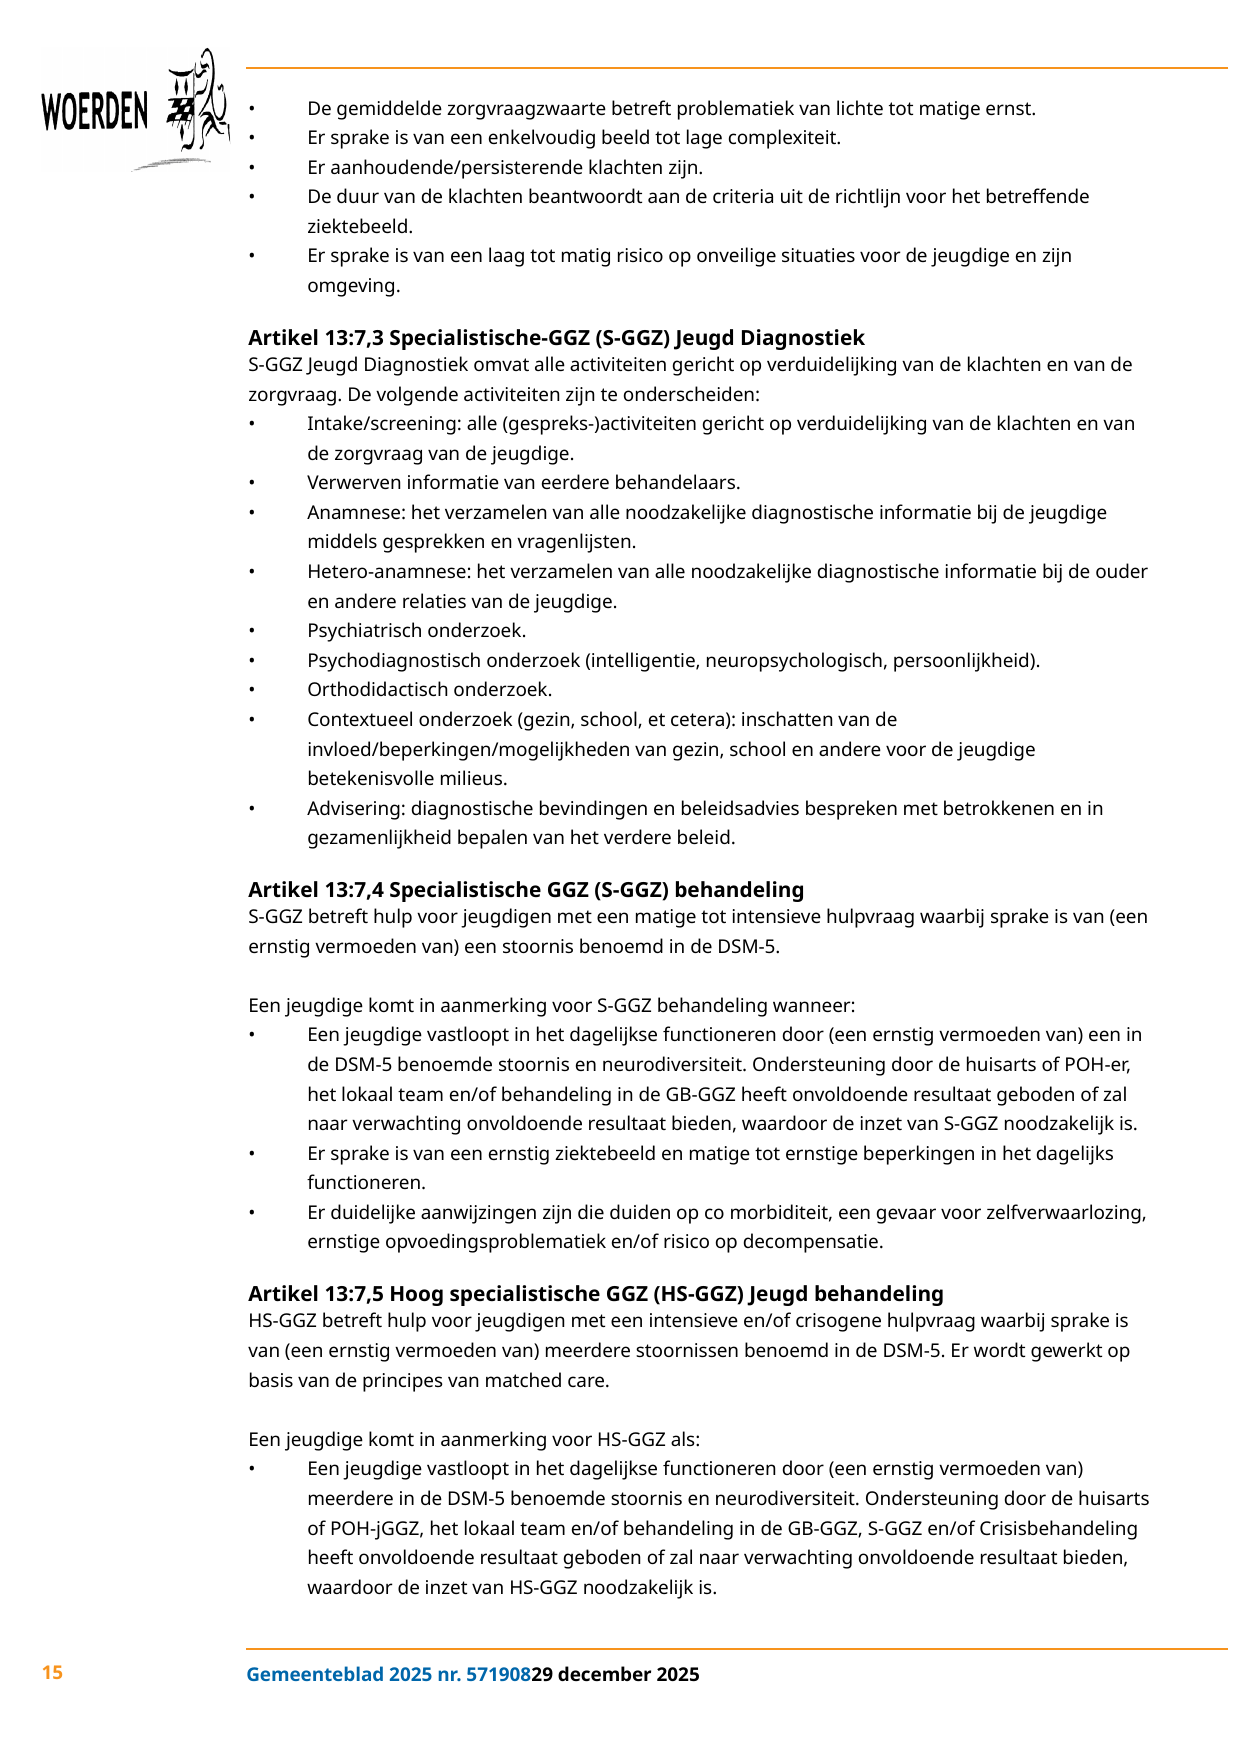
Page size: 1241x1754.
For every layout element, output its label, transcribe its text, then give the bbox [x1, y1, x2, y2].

text S-GGZ Jeugd Diagnostiek omvat alle activiteiten gericht op verduidelijking van de klachten en van de zorgvraag. De volgende activiteiten zijn te onderscheiden: [248, 351, 1152, 406]
list Hetero-anamnese: het verzamelen van alle noodzakelijke diagnostische informatie bij de ouder en andere relaties van de jeugdige. [248, 558, 1152, 613]
list Er sprake is van een enkelvoudig beeld tot lage complexiteit. [248, 124, 1152, 150]
list Er sprake is van een laag tot matig risico op onveilige situaties voor de jeugdige en zijn omgeving. [248, 243, 1152, 298]
list Anamnese: het verzamelen van alle noodzakelijke diagnostische informatie bij de jeugdige middels gesprekken en vragenlijsten. [248, 499, 1152, 554]
list De duur van de klachten beantwoordt aan de criteria uit de richtlijn voor het betreffende ziektebeeld. [248, 183, 1152, 239]
text Een jeugdige komt in aanmerking voor S-GGZ behandeling wanneer: [248, 992, 1152, 1018]
list De gemiddelde zorgvraagzwaarte betreft problematiek van lichte tot matige ernst. [248, 95, 1152, 121]
text Een jeugdige komt in aanmerking voor HS-GGZ als: [248, 1426, 1152, 1452]
list Een jeugdige vastloopt in het dagelijkse functioneren door (een ernstig vermoeden van) een in de DSM-5 benoemde stoornis en neurodiversiteit. Ondersteuning door de huisarts of POH-er, het lokaal team en/of behandeling in de GB-GGZ heeft onvoldoende resultaat geboden of zal naar verwachting onvoldoende resultaat bieden, waardoor de inzet van S-GGZ noodzakelijk is. [248, 1022, 1152, 1136]
text Artikel 13:7,5 Hoog specialistische GGZ (HS-GGZ) Jeugd behandeling [248, 1279, 1152, 1308]
list Orthodidactisch onderzoek. [248, 677, 1152, 702]
picture [41, 47, 231, 172]
text S-GGZ betreft hulp voor jeugdigen met een matige tot intensieve hulpvraag waarbij sprake is van (een ernstig vermoeden van) een stoornis benoemd in de DSM-5. [248, 903, 1152, 959]
list Psychodiagnostisch onderzoek (intelligentie, neuropsychologisch, persoonlijkheid). [248, 647, 1152, 673]
text HS-GGZ betreft hulp voor jeugdigen met een intensieve en/of crisogene hulpvraag waarbij sprake is van (een ernstig vermoeden van) meerdere stoornissen benoemd in de DSM-5. Er wordt gewerkt op basis van de principes van matched care. [248, 1308, 1152, 1392]
text Artikel 13:7,3 Specialistische-GGZ (S-GGZ) Jeugd Diagnostiek [248, 323, 1152, 351]
text Artikel 13:7,4 Specialistische GGZ (S-GGZ) behandeling [248, 875, 1152, 903]
list Er sprake is van een ernstig ziektebeeld en matige tot ernstige beperkingen in het dagelijks functioneren. [248, 1140, 1152, 1195]
list Psychiatrisch onderzoek. [248, 617, 1152, 643]
list Een jeugdige vastloopt in het dagelijkse functioneren door (een ernstig vermoeden van) meerdere in de DSM-5 benoemde stoornis en neurodiversiteit. Ondersteuning door de huisarts of POH-jGGZ, het lokaal team en/of behandeling in de GB-GGZ, S-GGZ en/of Crisisbehandeling heeft onvoldoende resultaat geboden of zal naar verwachting onvoldoende resultaat bieden, waardoor de inzet van HS-GGZ noodzakelijk is. [248, 1456, 1152, 1599]
list Intake/screening: alle (gespreks-)activiteiten gericht op verduidelijking van de klachten en van de zorgvraag van de jeugdige. [248, 410, 1152, 466]
list Contextueel onderzoek (gezin, school, et cetera): inschatten van de invloed/beperkingen/mogelijkheden van gezin, school en andere voor de jeugdige betekenisvolle milieus. [248, 706, 1152, 791]
list Er aanhoudende/persisterende klachten zijn. [248, 154, 1152, 180]
list Verwerven informatie van eerdere behandelaars. [248, 469, 1152, 495]
list Er duidelijke aanwijzingen zijn die duiden op co morbiditeit, een gevaar voor zelfverwaarlozing, ernstige opvoedingsproblematiek en/of risico op decompensatie. [248, 1199, 1152, 1254]
list Advisering: diagnostische bevindingen en beleidsadvies bespreken met betrokkenen en in gezamenlijkheid bepalen van het verdere beleid. [248, 795, 1152, 850]
